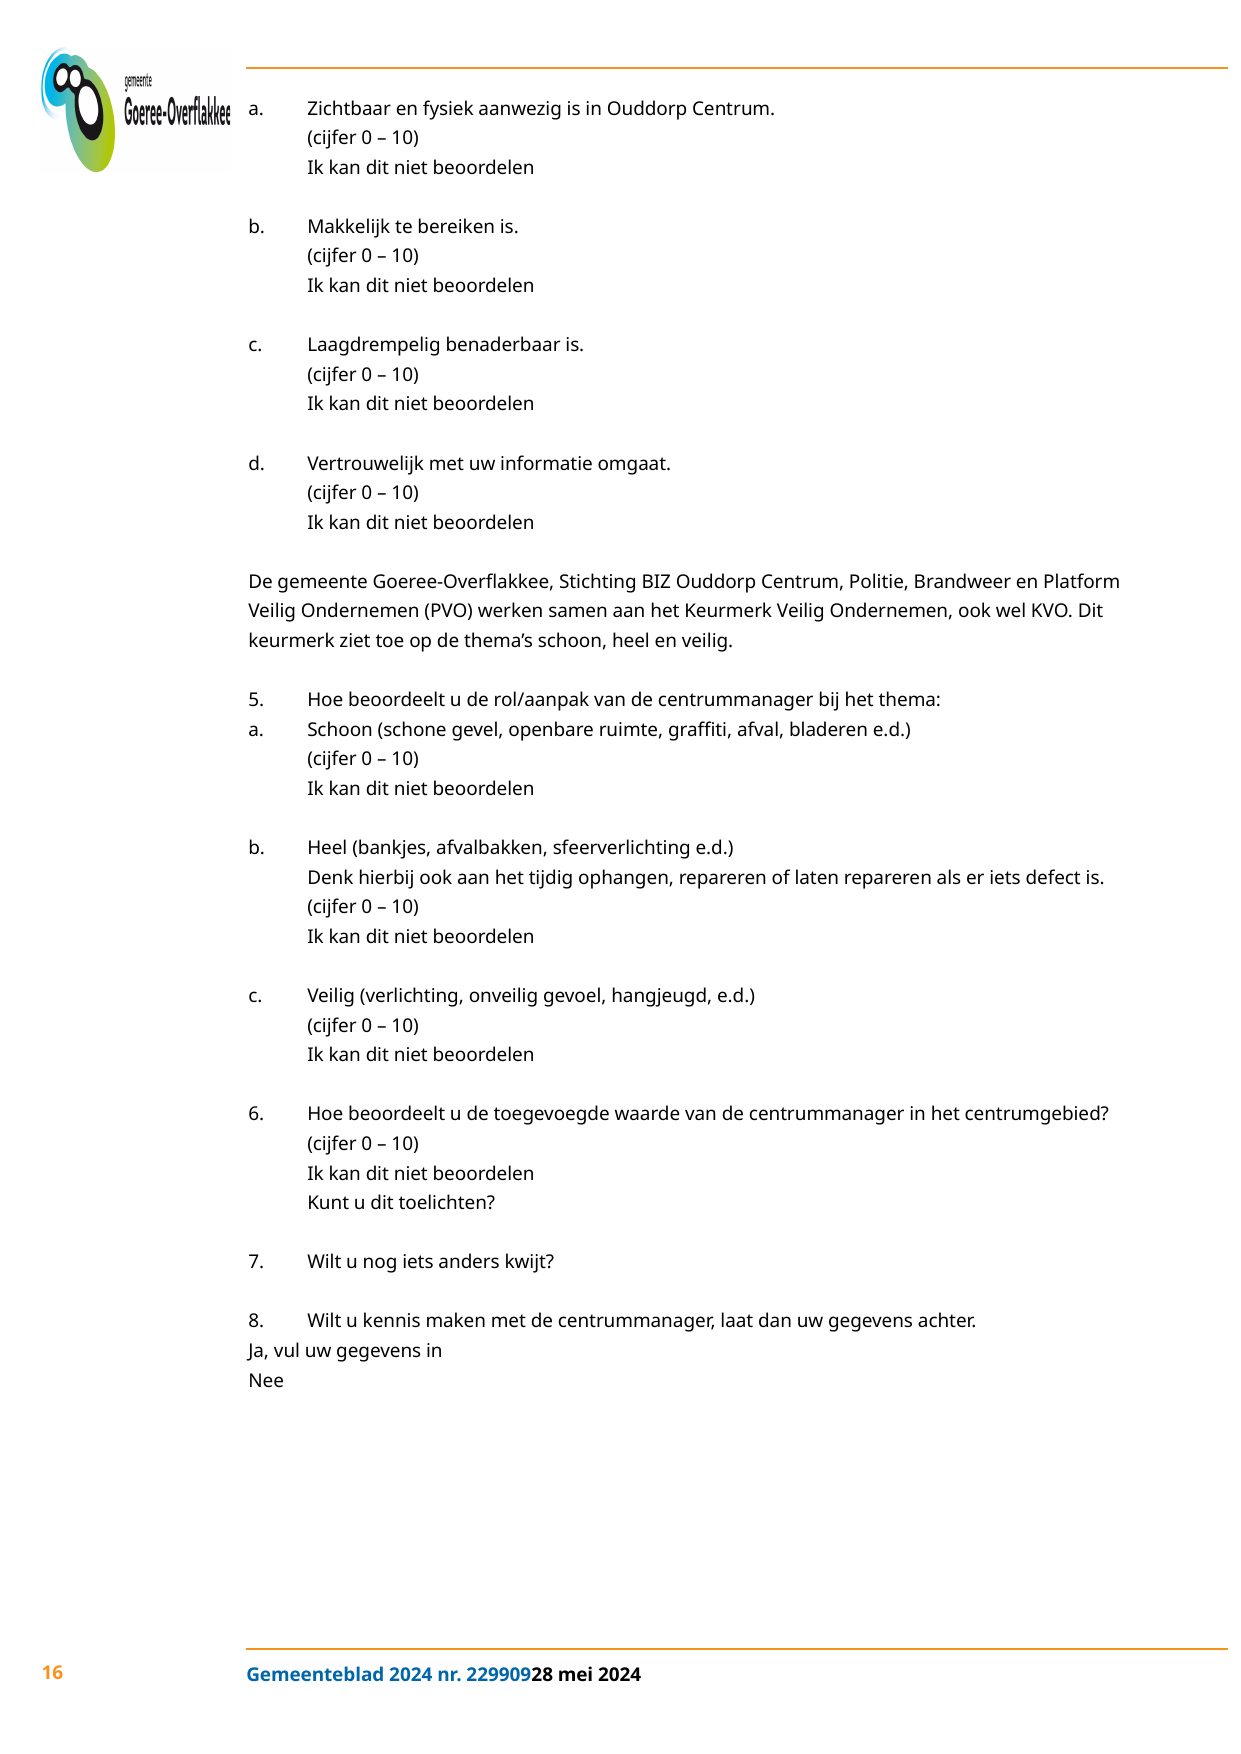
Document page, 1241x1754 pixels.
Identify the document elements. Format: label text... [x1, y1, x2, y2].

list (cijfer 0 – 10) [248, 893, 1152, 919]
list (cijfer 0 – 10) [248, 361, 1152, 387]
list Ik kan dit niet beoordelen [248, 775, 1152, 801]
list Zichtbaar en fysiek aanwezig is in Ouddorp Centrum. [248, 95, 1152, 121]
text De gemeente Goeree-Overflakkee, Stichting BIZ Ouddorp Centrum, Politie, Brandweer en Platform Veilig Ondernemen (PVO) werken samen aan het Keurmerk Veilig Ondernemen, ook wel KVO. Dit keurmerk ziet toe op de thema’s schoon, heel en veilig. [248, 568, 1152, 653]
list Ik kan dit niet beoordelen [248, 391, 1152, 416]
text Nee [248, 1367, 1152, 1393]
list Schoon (schone gevel, openbare ruimte, graffiti, afval, bladeren e.d.) [248, 716, 1152, 742]
list Hoe beoordeelt u de toegevoegde waarde van de centrummanager in het centrumgebied? [248, 1101, 1152, 1126]
list Wilt u kennis maken met de centrummanager, laat dan uw gegevens achter. [248, 1308, 1152, 1333]
list Heel (bankjes, afvalbakken, sfeerverlichting e.d.) [248, 834, 1152, 860]
list Ik kan dit niet beoordelen [248, 1041, 1152, 1067]
list (cijfer 0 – 10) [248, 1012, 1152, 1038]
list Veilig (verlichting, onveilig gevoel, hangjeugd, e.d.) [248, 982, 1152, 1008]
list Ik kan dit niet beoordelen [248, 1160, 1152, 1186]
list (cijfer 0 – 10) [248, 1130, 1152, 1156]
list Laagdrempelig benaderbaar is. [248, 331, 1152, 357]
list (cijfer 0 – 10) [248, 746, 1152, 771]
list Denk hierbij ook aan het tijdig ophangen, repareren of laten repareren als er iets defect is. [248, 864, 1152, 890]
list Ik kan dit niet beoordelen [248, 923, 1152, 949]
picture [41, 47, 231, 172]
list (cijfer 0 – 10) [248, 479, 1152, 505]
list Kunt u dit toelichten? [248, 1189, 1152, 1215]
list Ik kan dit niet beoordelen [248, 272, 1152, 298]
list Wilt u nog iets anders kwijt? [248, 1248, 1152, 1274]
list (cijfer 0 – 10) [248, 124, 1152, 150]
text Ja, vul uw gegevens in [248, 1337, 1152, 1363]
list Ik kan dit niet beoordelen [248, 154, 1152, 180]
list Vertrouwelijk met uw informatie omgaat. [248, 450, 1152, 476]
list Makkelijk te bereiken is. [248, 213, 1152, 239]
list Ik kan dit niet beoordelen [248, 509, 1152, 535]
list (cijfer 0 – 10) [248, 243, 1152, 268]
list Hoe beoordeelt u de rol/aanpak van de centrummanager bij het thema: [248, 686, 1152, 712]
